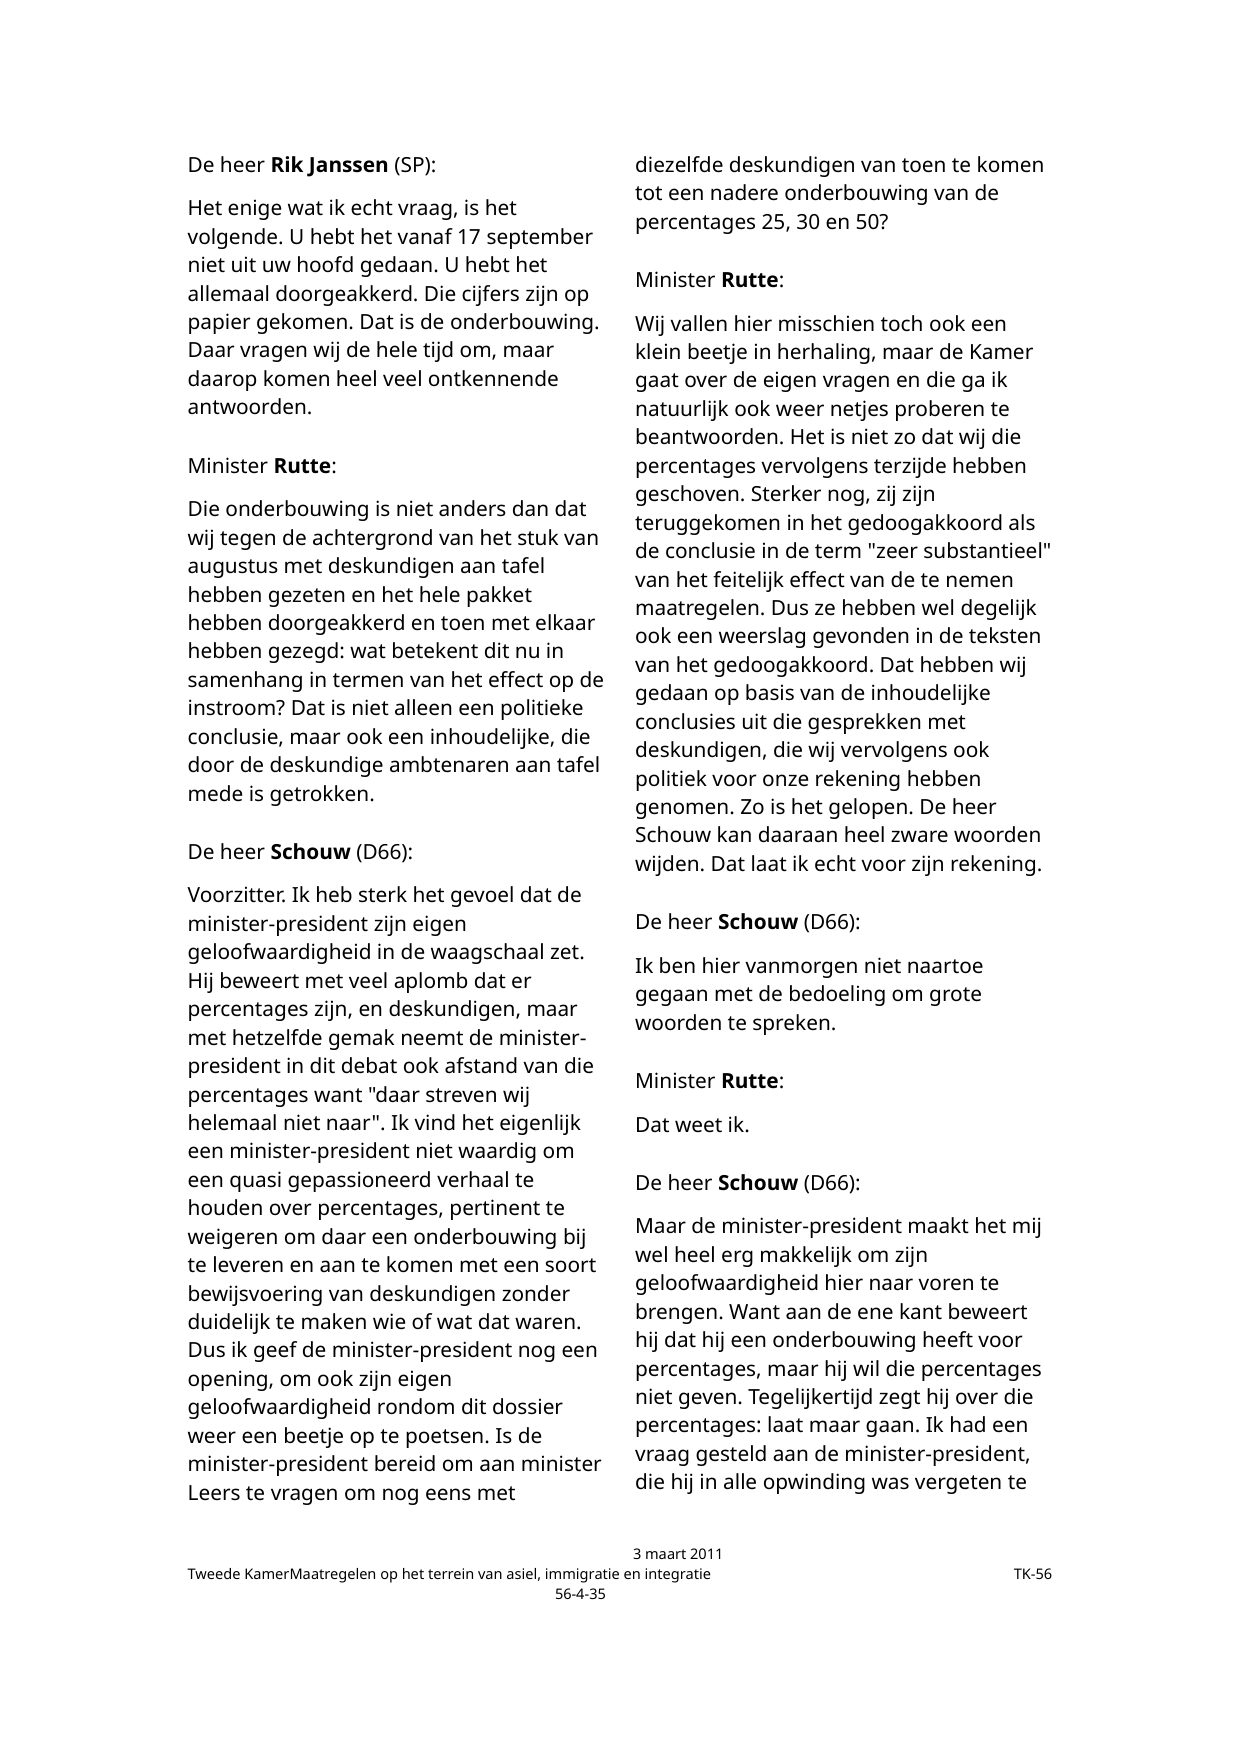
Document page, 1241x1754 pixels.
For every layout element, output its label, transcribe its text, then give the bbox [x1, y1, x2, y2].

text De heer Schouw (D66): [635, 1168, 1053, 1197]
text De heer Rik Janssen (SP): [187, 150, 605, 178]
text Ik ben hier vanmorgen niet naartoe gegaan met de bedoeling om grote woorden te spreken. [635, 951, 1053, 1036]
text Minister Rutte: [187, 451, 605, 479]
text Die onderbouwing is niet anders dan dat wij tegen de achtergrond van het stuk van augustus met deskundigen aan tafel hebben gezeten en het hele pakket hebben doorgeakkerd en toen met elkaar hebben gezegd: wat betekent dit nu in samenhang in termen van het effect op de instroom? Dat is niet alleen een politieke conclusie, maar ook een inhoudelijke, die door de deskundige ambtenaren aan tafel mede is getrokken. [187, 494, 605, 807]
text Voorzitter. Ik heb sterk het gevoel dat de minister-president zijn eigen geloofwaardigheid in de waagschaal zet. Hij beweert met veel aplomb dat er percentages zijn, en deskundigen, maar met hetzelfde gemak neemt de minister-president in dit debat ook afstand van die percentages want "daar streven wij helemaal niet naar". Ik vind het eigenlijk een minister-president niet waardig om een quasi gepassioneerd verhaal te houden over percentages, pertinent te weigeren om daar een onderbouwing bij te leveren en aan te komen met een soort bewijsvoering van deskundigen zonder duidelijk te maken wie of wat dat waren. Dus ik geef de minister-president nog een opening, om ook zijn eigen geloofwaardigheid rondom dit dossier weer een beetje op te poetsen. Is de minister-president bereid om aan minister Leers te vragen om nog eens met [187, 881, 605, 1506]
text Maar de minister-president maakt het mij wel heel erg makkelijk om zijn geloofwaardigheid hier naar voren te brengen. Want aan de ene kant beweert hij dat hij een onderbouwing heeft voor percentages, maar hij wil die percentages niet geven. Tegelijkertijd zegt hij over die percentages: laat maar gaan. Ik had een vraag gesteld aan de minister-president, die hij in alle opwinding was vergeten te [635, 1212, 1053, 1496]
text De heer Schouw (D66): [635, 907, 1053, 936]
text Minister Rutte: [635, 1066, 1053, 1095]
text Minister Rutte: [635, 265, 1053, 294]
text Het enige wat ik echt vraag, is het volgende. U hebt het vanaf 17 september niet uit uw hoofd gedaan. U hebt het allemaal doorgeakkerd. Die cijfers zijn op papier gekomen. Dat is de onderbouwing. Daar vragen wij de hele tijd om, maar daarop komen heel veel ontkennende antwoorden. [187, 193, 605, 421]
text diezelfde deskundigen van toen te komen tot een nadere onderbouwing van de percentages 25, 30 en 50? [635, 150, 1053, 235]
text De heer Schouw (D66): [187, 837, 605, 866]
text Wij vallen hier misschien toch ook een klein beetje in herhaling, maar de Kamer gaat over de eigen vragen en die ga ik natuurlijk ook weer netjes proberen te beantwoorden. Het is niet zo dat wij die percentages vervolgens terzijde hebben geschoven. Sterker nog, zij zijn teruggekomen in het gedoogakkoord als de conclusie in de term "zeer substantieel" van het feitelijk effect van de te nemen maatregelen. Dus ze hebben wel degelijk ook een weerslag gevonden in de teksten van het gedoogakkoord. Dat hebben wij gedaan op basis van de inhoudelijke conclusies uit die gesprekken met deskundigen, die wij vervolgens ook politiek voor onze rekening hebben genomen. Zo is het gelopen. De heer Schouw kan daaraan heel zware woorden wijden. Dat laat ik echt voor zijn rekening. [635, 309, 1053, 877]
text Dat weet ik. [635, 1110, 1053, 1138]
